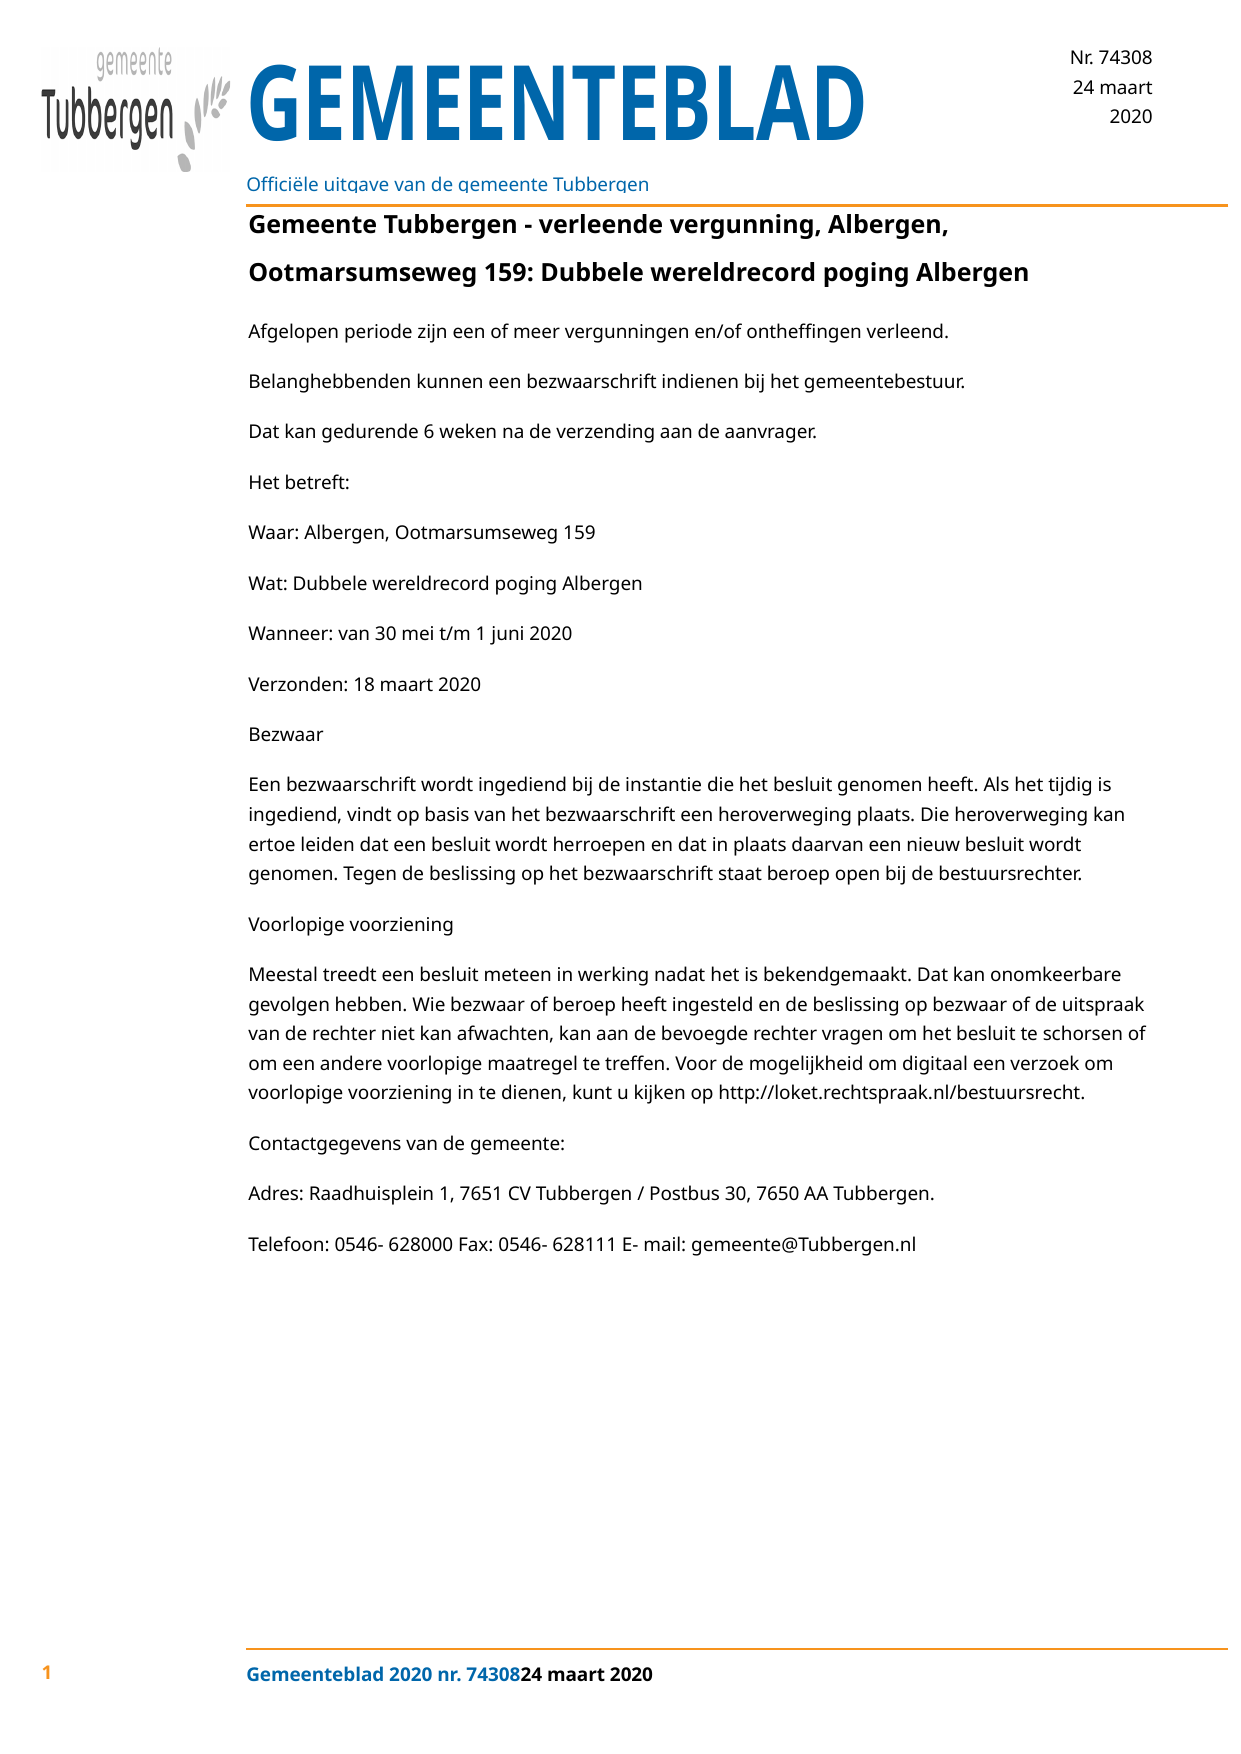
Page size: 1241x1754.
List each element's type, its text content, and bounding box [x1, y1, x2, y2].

text Bezwaar [248, 721, 1152, 747]
text Voorlopige voorziening [248, 911, 1152, 937]
text Contactgegevens van de gemeente: [248, 1130, 1152, 1156]
picture [41, 47, 231, 172]
text Meestal treedt een besluit meteen in werking nadat het is bekendgemaakt. Dat kan onomkeerbare gevolgen hebben. Wie bezwaar of beroep heeft ingesteld en de beslissing op bezwaar of de uitspraak van de rechter niet kan afwachten, kan aan de bevoegde rechter vragen om het besluit te schorsen of om een andere voorlopige maatregel te treffen. Voor de mogelijkheid om digitaal een verzoek om voorlopige voorziening in te dienen, kunt u kijken op http://loket.rechtspraak.nl/bestuursrecht. [248, 961, 1152, 1105]
text Verzonden: 18 maart 2020 [248, 671, 1152, 697]
text Waar: Albergen, Ootmarsumseweg 159 [248, 519, 1152, 545]
text Belanghebbenden kunnen een bezwaarschrift indienen bij het gemeentebestuur. [248, 368, 1152, 394]
text Een bezwaarschrift wordt ingediend bij de instantie die het besluit genomen heeft. Als het tijdig is ingediend, vindt op basis van het bezwaarschrift een heroverweging plaats. Die heroverweging kan ertoe leiden dat een besluit wordt herroepen en dat in plaats daarvan een nieuw besluit wordt genomen. Tegen de beslissing op het bezwaarschrift staat beroep open bij de bestuursrechter. [248, 772, 1152, 886]
text Wanneer: van 30 mei t/m 1 juni 2020 [248, 620, 1152, 646]
text Dat kan gedurende 6 weken na de verzending aan de aanvrager. [248, 419, 1152, 444]
text Adres: Raadhuisplein 1, 7651 CV Tubbergen / Postbus 30, 7650 AA Tubbergen. [248, 1180, 1152, 1206]
text Het betreft: [248, 469, 1152, 495]
text Wat: Dubbele wereldrecord poging Albergen [248, 570, 1152, 596]
text Afgelopen periode zijn een of meer vergunningen en/of ontheffingen verleend. [248, 318, 1152, 344]
text Gemeente Tubbergen - verleende vergunning, Albergen, Ootmarsumseweg 159: Dubbele wereldrecord poging Albergen [248, 207, 1152, 288]
text Telefoon: 0546- 628000 Fax: 0546- 628111 E- mail: gemeente@Tubbergen.nl [248, 1231, 1152, 1257]
